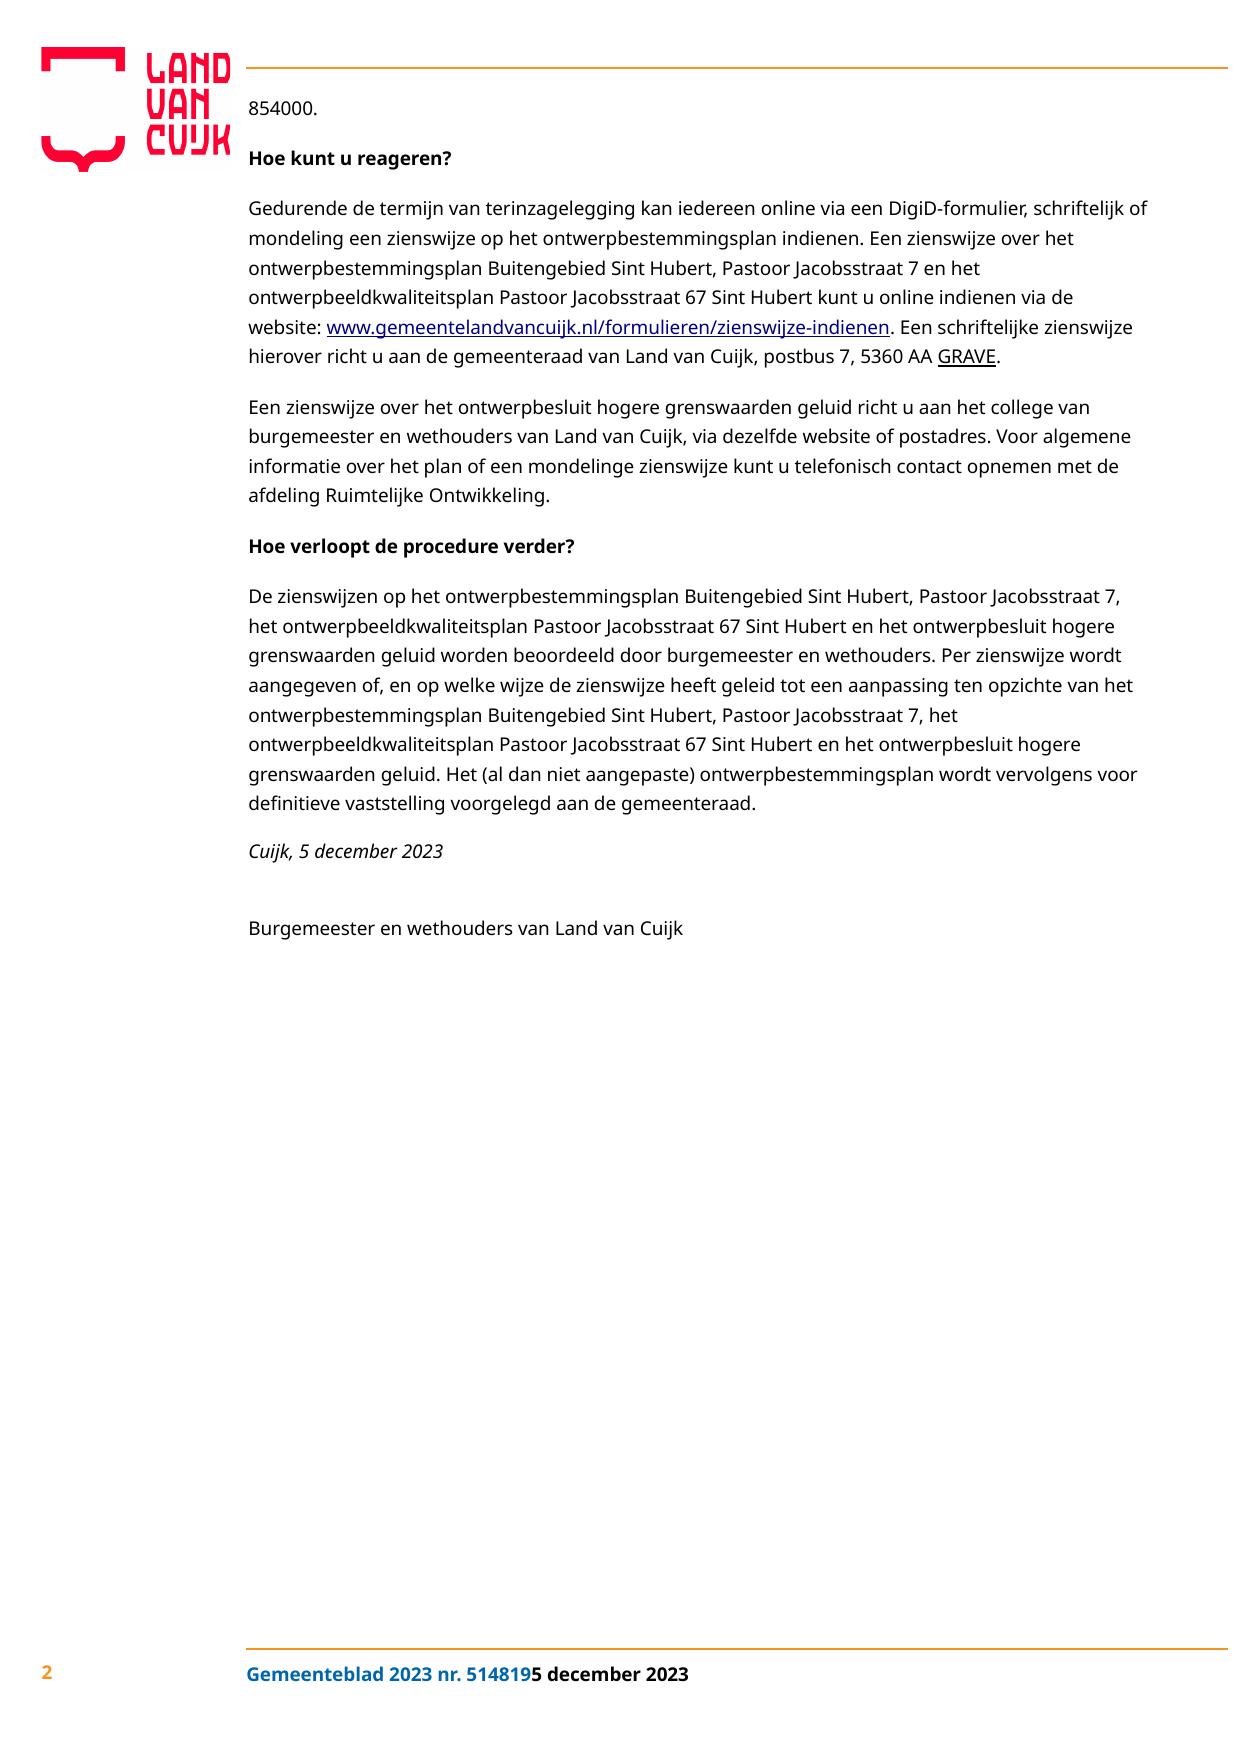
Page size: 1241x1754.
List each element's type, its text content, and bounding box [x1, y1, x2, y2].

text Gedurende de termijn van terinzagelegging kan iedereen online via een DigiD-formulier, schriftelijk of mondeling een zienswijze op het ontwerpbestemmingsplan indienen. Een zienswijze over het ontwerpbestemmingsplan Buitengebied Sint Hubert, Pastoor Jacobsstraat 7 en het ontwerpbeeldkwaliteitsplan Pastoor Jacobsstraat 67 Sint Hubert kunt u online indienen via de website: www.gemeentelandvancuijk.nl/formulieren/zienswijze-indienen. Een schriftelijke zienswijze hierover richt u aan de gemeenteraad van Land van Cuijk, postbus 7, 5360 AA GRAVE. [248, 196, 1152, 369]
text De zienswijzen op het ontwerpbestemmingsplan Buitengebied Sint Hubert, Pastoor Jacobsstraat 7, het ontwerpbeeldkwaliteitsplan Pastoor Jacobsstraat 67 Sint Hubert en het ontwerpbesluit hogere grenswaarden geluid worden beoordeeld door burgemeester en wethouders. Per zienswijze wordt aangegeven of, en op welke wijze de zienswijze heeft geleid tot een aanpassing ten opzichte van het ontwerpbestemmingsplan Buitengebied Sint Hubert, Pastoor Jacobsstraat 7, het ontwerpbeeldkwaliteitsplan Pastoor Jacobsstraat 67 Sint Hubert en het ontwerpbesluit hogere grenswaarden geluid. Het (al dan niet aangepaste) ontwerpbestemmingsplan wordt vervolgens voor definitieve vaststelling voorgelegd aan de gemeenteraad. [248, 583, 1152, 816]
picture [41, 47, 231, 172]
text Hoe kunt u reageren? [248, 145, 1152, 171]
text Hoe verloopt de procedure verder? [248, 533, 1152, 559]
text Burgemeester en wethouders van Land van Cuijk [248, 916, 1152, 941]
text Cuijk, 5 december 2023 [248, 838, 1152, 864]
text Een zienswijze over het ontwerpbesluit hogere grenswaarden geluid richt u aan het college van burgemeester en wethouders van Land van Cuijk, via dezelfde website of postadres. Voor algemene informatie over het plan of een mondelinge zienswijze kunt u telefonisch contact opnemen met de afdeling Ruimtelijke Ontwikkeling. [248, 394, 1152, 508]
text 854000. [248, 95, 1152, 121]
